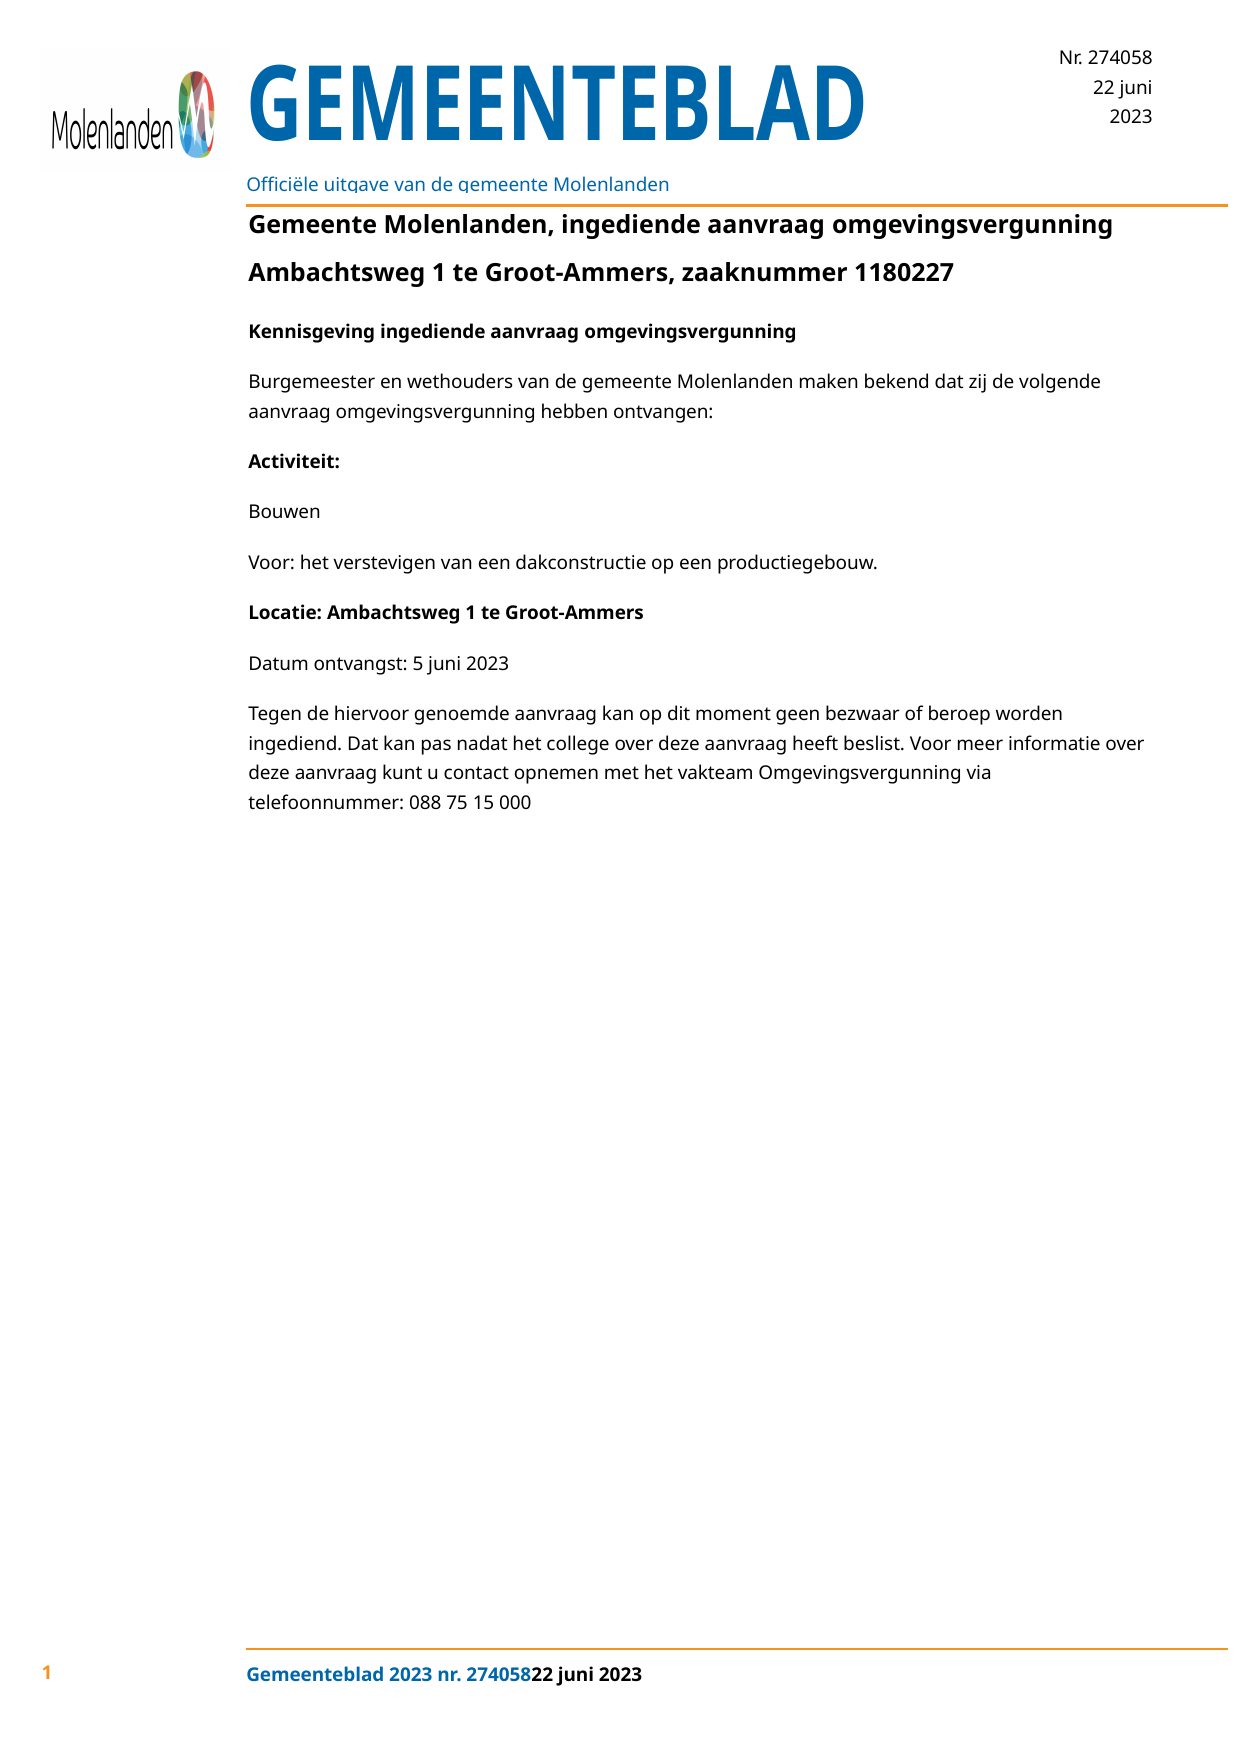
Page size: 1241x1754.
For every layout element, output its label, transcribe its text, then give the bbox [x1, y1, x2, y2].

text Burgemeester en wethouders van de gemeente Molenlanden maken bekend dat zij de volgende aanvraag omgevingsvergunning hebben ontvangen: [248, 368, 1152, 424]
text Locatie: Ambachtsweg 1 te Groot-Ammers [248, 599, 1152, 625]
picture [41, 47, 231, 172]
text Bouwen [248, 499, 1152, 524]
text Gemeente Molenlanden, ingediende aanvraag omgevingsvergunning Ambachtsweg 1 te Groot-Ammers, zaaknummer 1180227 [248, 207, 1152, 288]
text Activiteit: [248, 448, 1152, 474]
text Datum ontvangst: 5 juni 2023 [248, 650, 1152, 676]
text Tegen de hiervoor genoemde aanvraag kan op dit moment geen bezwaar of beroep worden ingediend. Dat kan pas nadat het college over deze aanvraag heeft beslist. Voor meer informatie over deze aanvraag kunt u contact opnemen met het vakteam Omgevingsvergunning via telefoonnummer: 088 75 15 000 [248, 700, 1152, 815]
text Voor: het verstevigen van een dakconstructie op een productiegebouw. [248, 549, 1152, 575]
text Kennisgeving ingediende aanvraag omgevingsvergunning [248, 318, 1152, 344]
